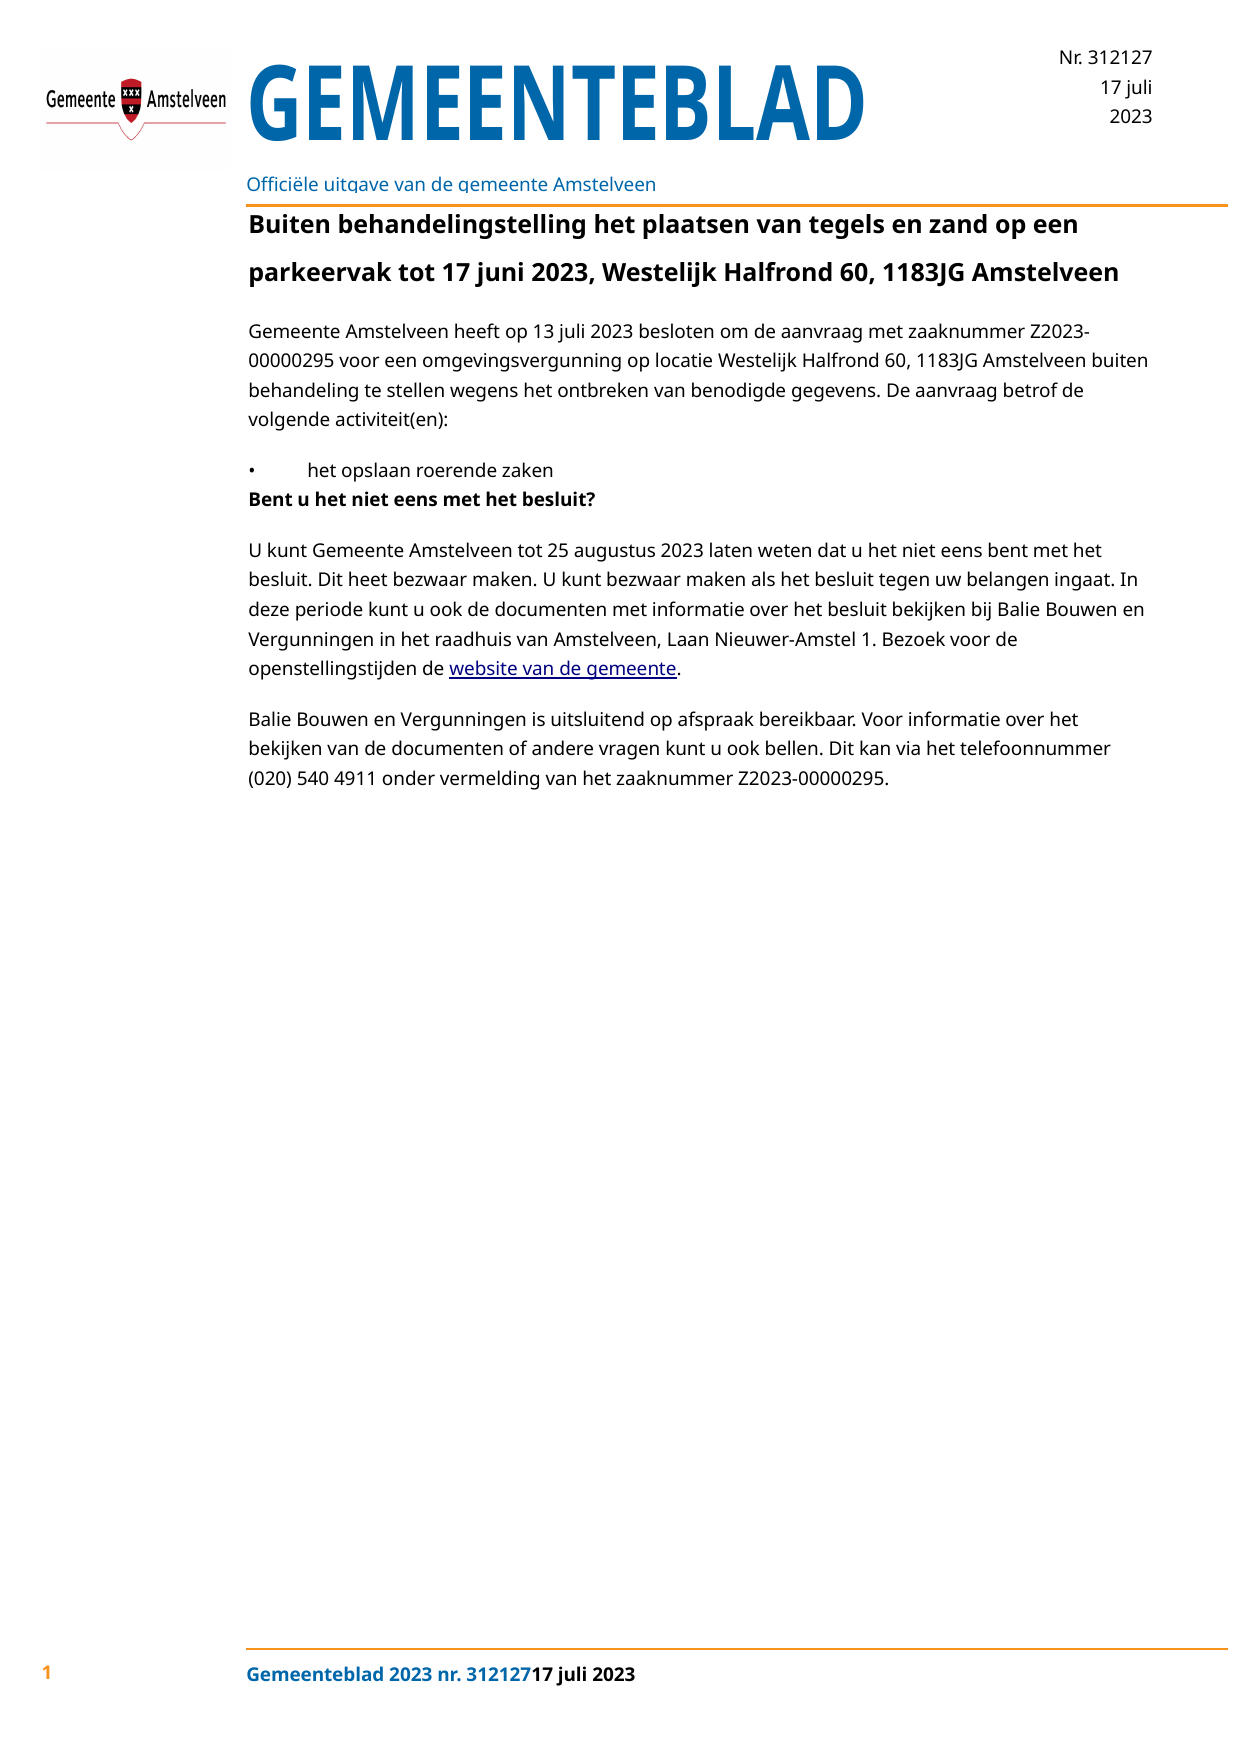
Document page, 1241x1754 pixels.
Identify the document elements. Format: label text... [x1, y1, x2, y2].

text Gemeente Amstelveen heeft op 13 juli 2023 besloten om de aanvraag met zaaknummer Z2023-00000295 voor een omgevingsvergunning op locatie Westelijk Halfrond 60, 1183JG Amstelveen buiten behandeling te stellen wegens het ontbreken van benodigde gegevens. De aanvraag betrof de volgende activiteit(en): [248, 318, 1152, 432]
picture [41, 47, 231, 172]
text Bent u het niet eens met het besluit? [248, 487, 1152, 512]
text U kunt Gemeente Amstelveen tot 25 augustus 2023 laten weten dat u het niet eens bent met het besluit. Dit heet bezwaar maken. U kunt bezwaar maken als het besluit tegen uw belangen ingaat. In deze periode kunt u ook de documenten met informatie over het besluit bekijken bij Balie Bouwen en Vergunningen in het raadhuis van Amstelveen, Laan Nieuwer-Amstel 1. Bezoek voor de openstellingstijden de website van de gemeente. [248, 537, 1152, 681]
text Balie Bouwen en Vergunningen is uitsluitend op afspraak bereikbaar. Voor informatie over het bekijken van de documenten of andere vragen kunt u ook bellen. Dit kan via het telefoonnummer (020) 540 4911 onder vermelding van het zaaknummer Z2023-00000295. [248, 706, 1152, 791]
list het opslaan roerende zaken [248, 457, 1152, 483]
text Buiten behandelingstelling het plaatsen van tegels en zand op een parkeervak tot 17 juni 2023, Westelijk Halfrond 60, 1183JG Amstelveen [248, 207, 1152, 288]
